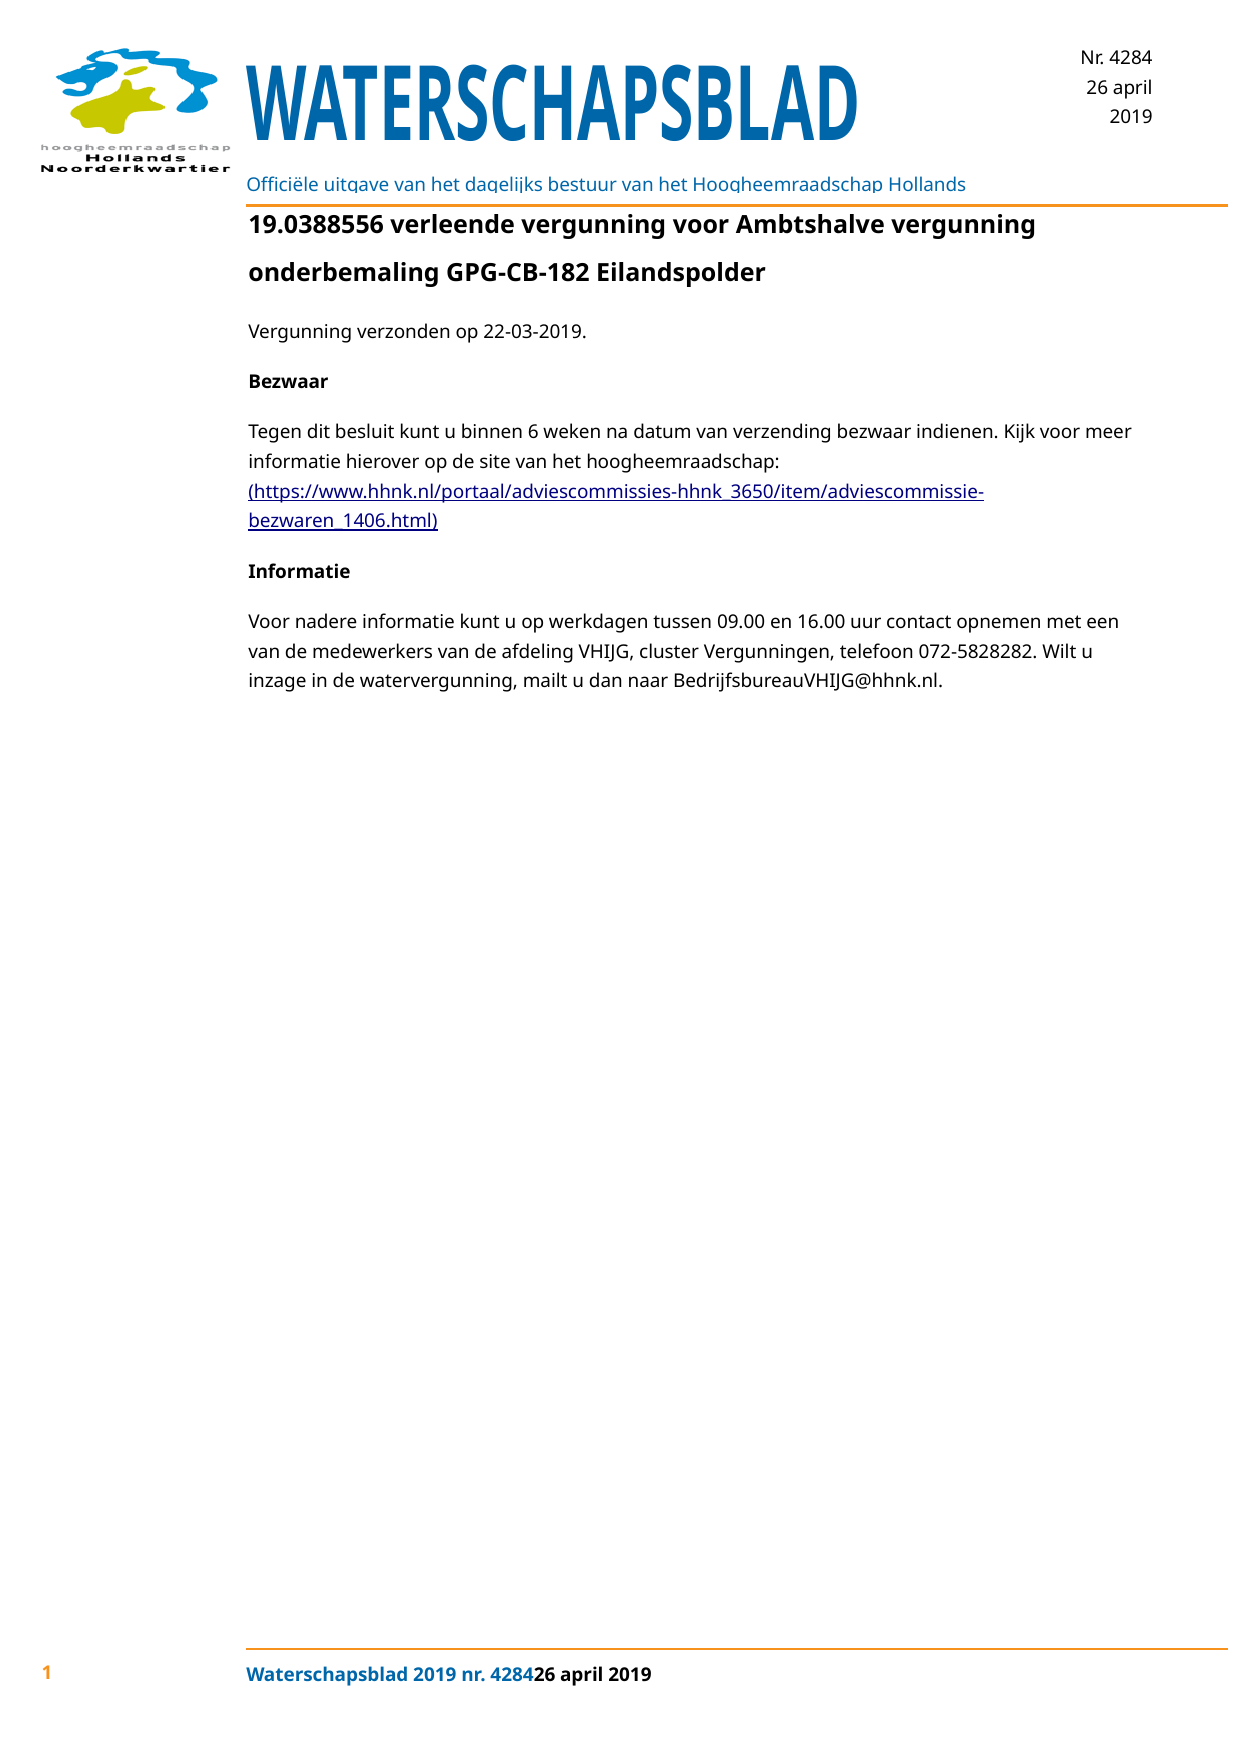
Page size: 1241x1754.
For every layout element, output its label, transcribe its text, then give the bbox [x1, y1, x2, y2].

text Tegen dit besluit kunt u binnen 6 weken na datum van verzending bezwaar indienen. Kijk voor meer informatie hierover op de site van het hoogheemraadschap: (https://www.hhnk.nl/portaal/adviescommissies-hhnk_3650/item/adviescommissie-bezwaren_1406.html) [248, 419, 1152, 533]
text Informatie [248, 558, 1152, 584]
text Vergunning verzonden op 22-03-2019. [248, 318, 1152, 344]
text Voor nadere informatie kunt u op werkdagen tussen 09.00 en 16.00 uur contact opnemen met een van de medewerkers van de afdeling VHIJG, cluster Vergunningen, telefoon 072-5828282. Wilt u inzage in de watervergunning, mailt u dan naar BedrijfsbureauVHIJG@hhnk.nl. [248, 608, 1152, 693]
text 19.0388556 verleende vergunning voor Ambtshalve vergunning onderbemaling GPG-CB-182 Eilandspolder [248, 207, 1152, 288]
picture [41, 47, 231, 172]
text Bezwaar [248, 368, 1152, 394]
